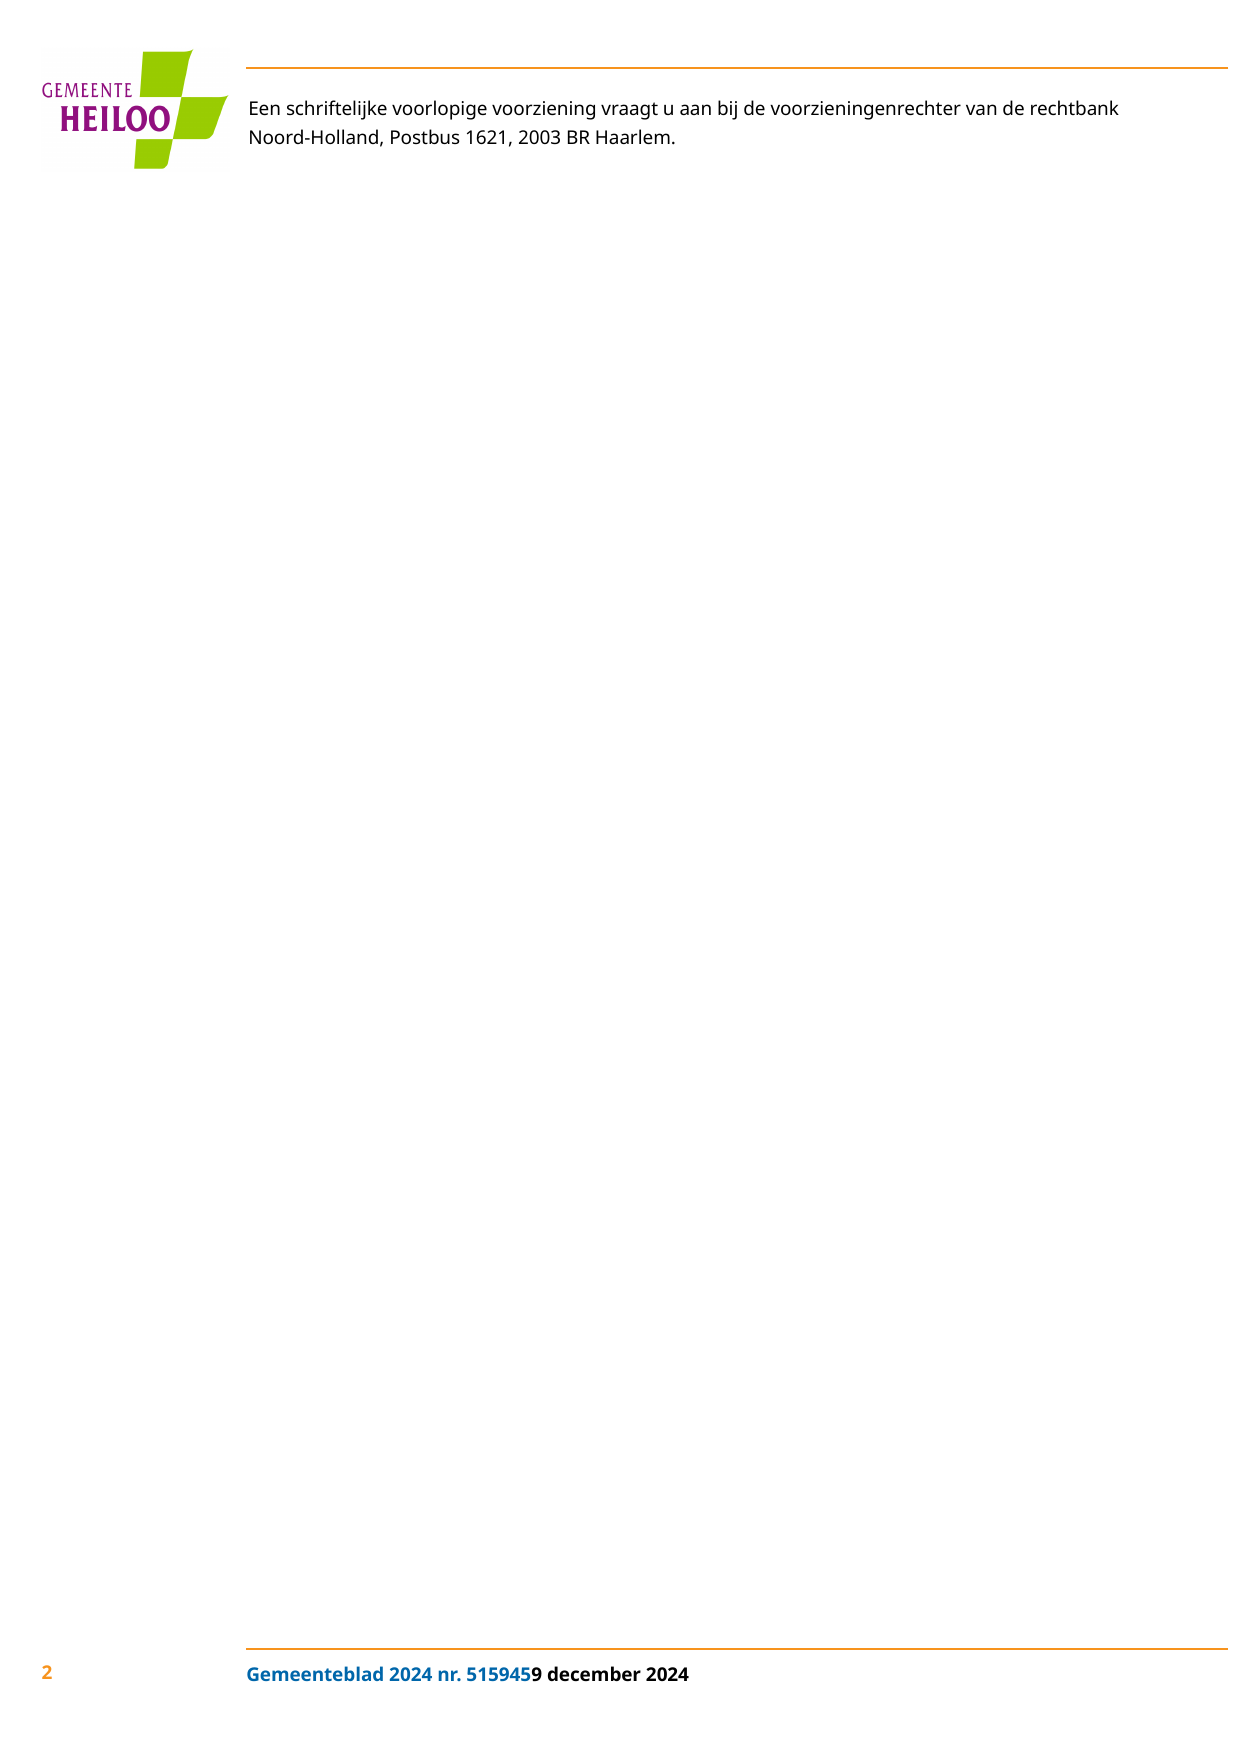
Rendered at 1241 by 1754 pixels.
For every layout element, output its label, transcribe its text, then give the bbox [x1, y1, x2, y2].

text Een schriftelijke voorlopige voorziening vraagt u aan bij de voorzieningenrechter van de rechtbank Noord-Holland, Postbus 1621, 2003 BR Haarlem. [248, 95, 1152, 150]
picture [41, 47, 231, 172]
